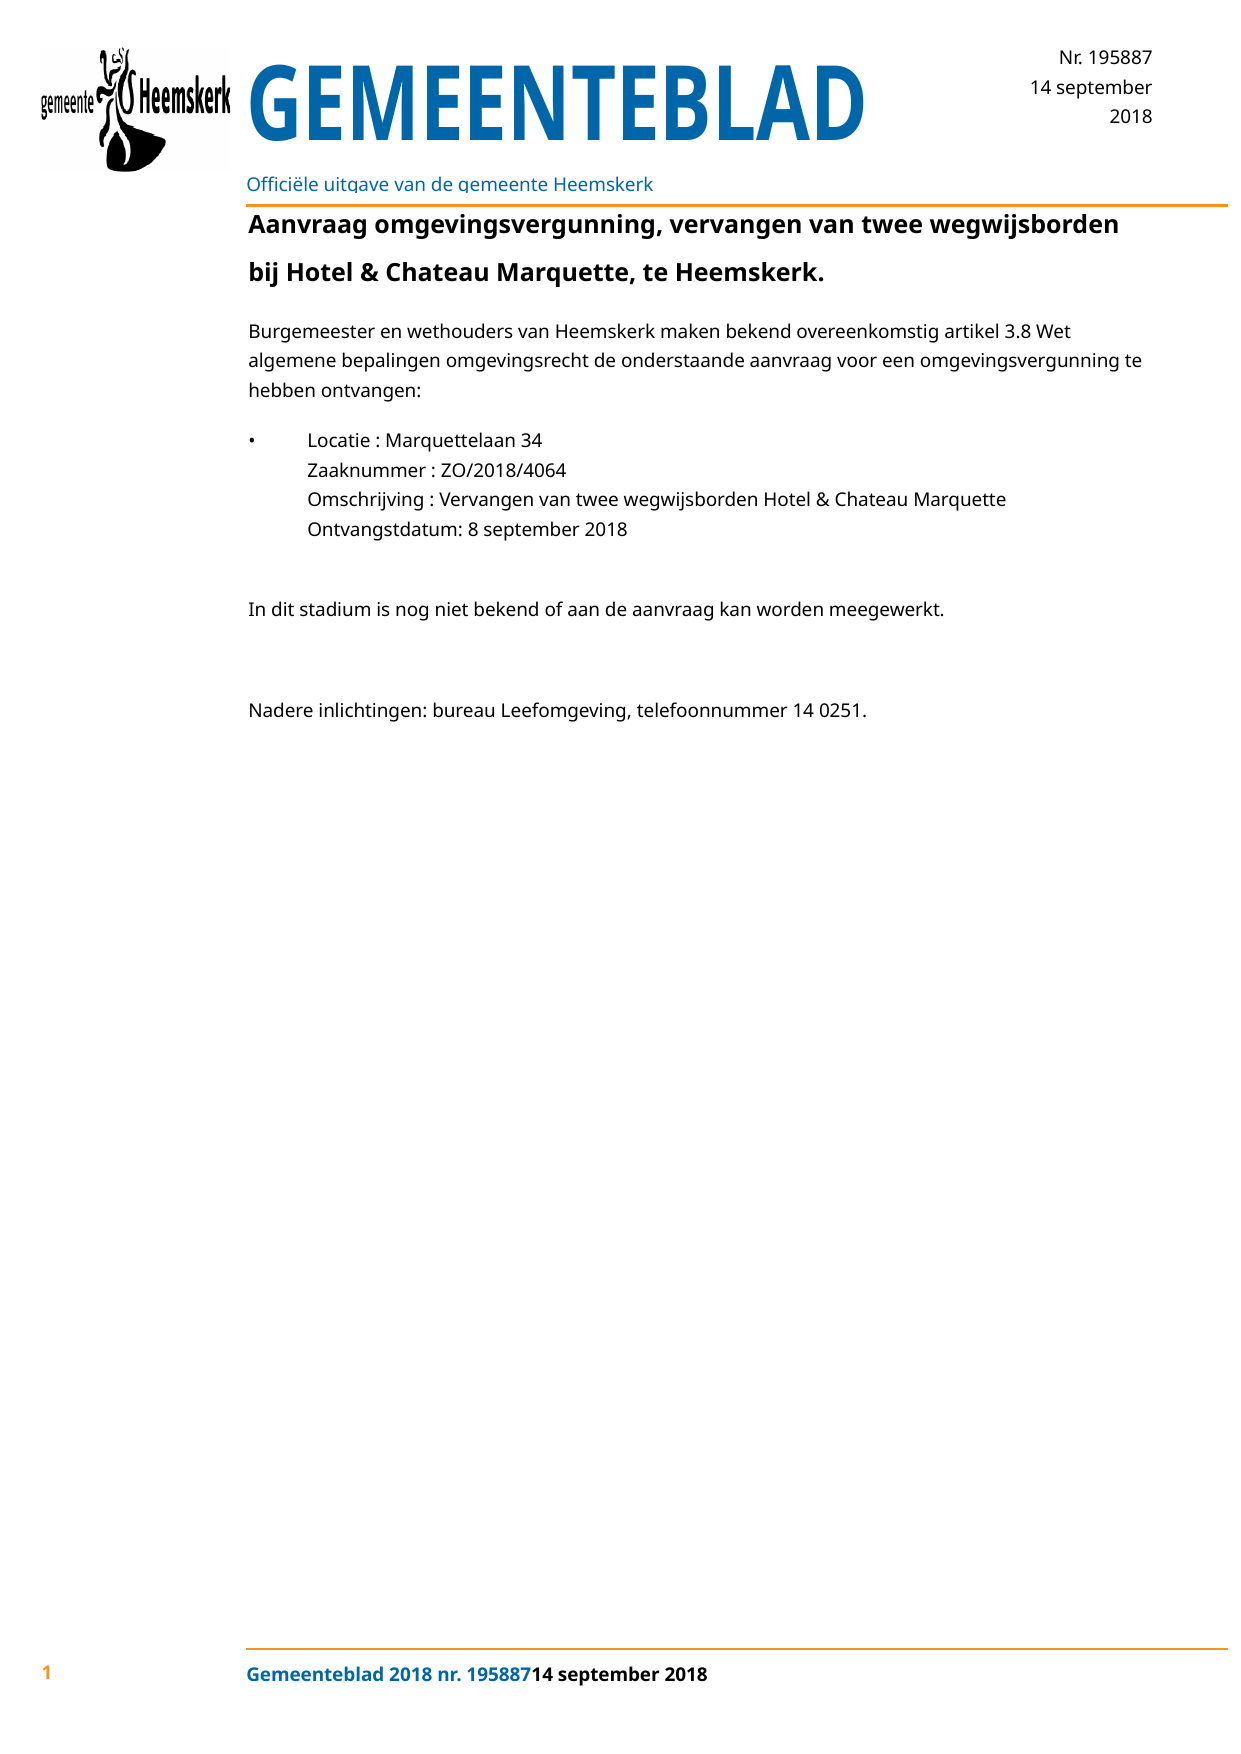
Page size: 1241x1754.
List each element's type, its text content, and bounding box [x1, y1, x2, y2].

list Ontvangstdatum: 8 september 2018 [248, 516, 1152, 542]
text Aanvraag omgevingsvergunning, vervangen van twee wegwijsborden bij Hotel & Chateau Marquette, te Heemskerk. [248, 207, 1152, 288]
picture [41, 47, 231, 172]
list Omschrijving : Vervangen van twee wegwijsborden Hotel & Chateau Marquette [248, 487, 1152, 512]
text In dit stadium is nog niet bekend of aan de aanvraag kan worden meegewerkt. [248, 596, 1152, 622]
list Locatie : Marquettelaan 34 [248, 427, 1152, 453]
list Zaaknummer : ZO/2018/4064 [248, 457, 1152, 483]
text Burgemeester en wethouders van Heemskerk maken bekend overeenkomstig artikel 3.8 Wet algemene bepalingen omgevingsrecht de onderstaande aanvraag voor een omgevingsvergunning te hebben ontvangen: [248, 318, 1152, 403]
text Nadere inlichtingen: bureau Leefomgeving, telefoonnummer 14 0251. [248, 697, 1152, 723]
